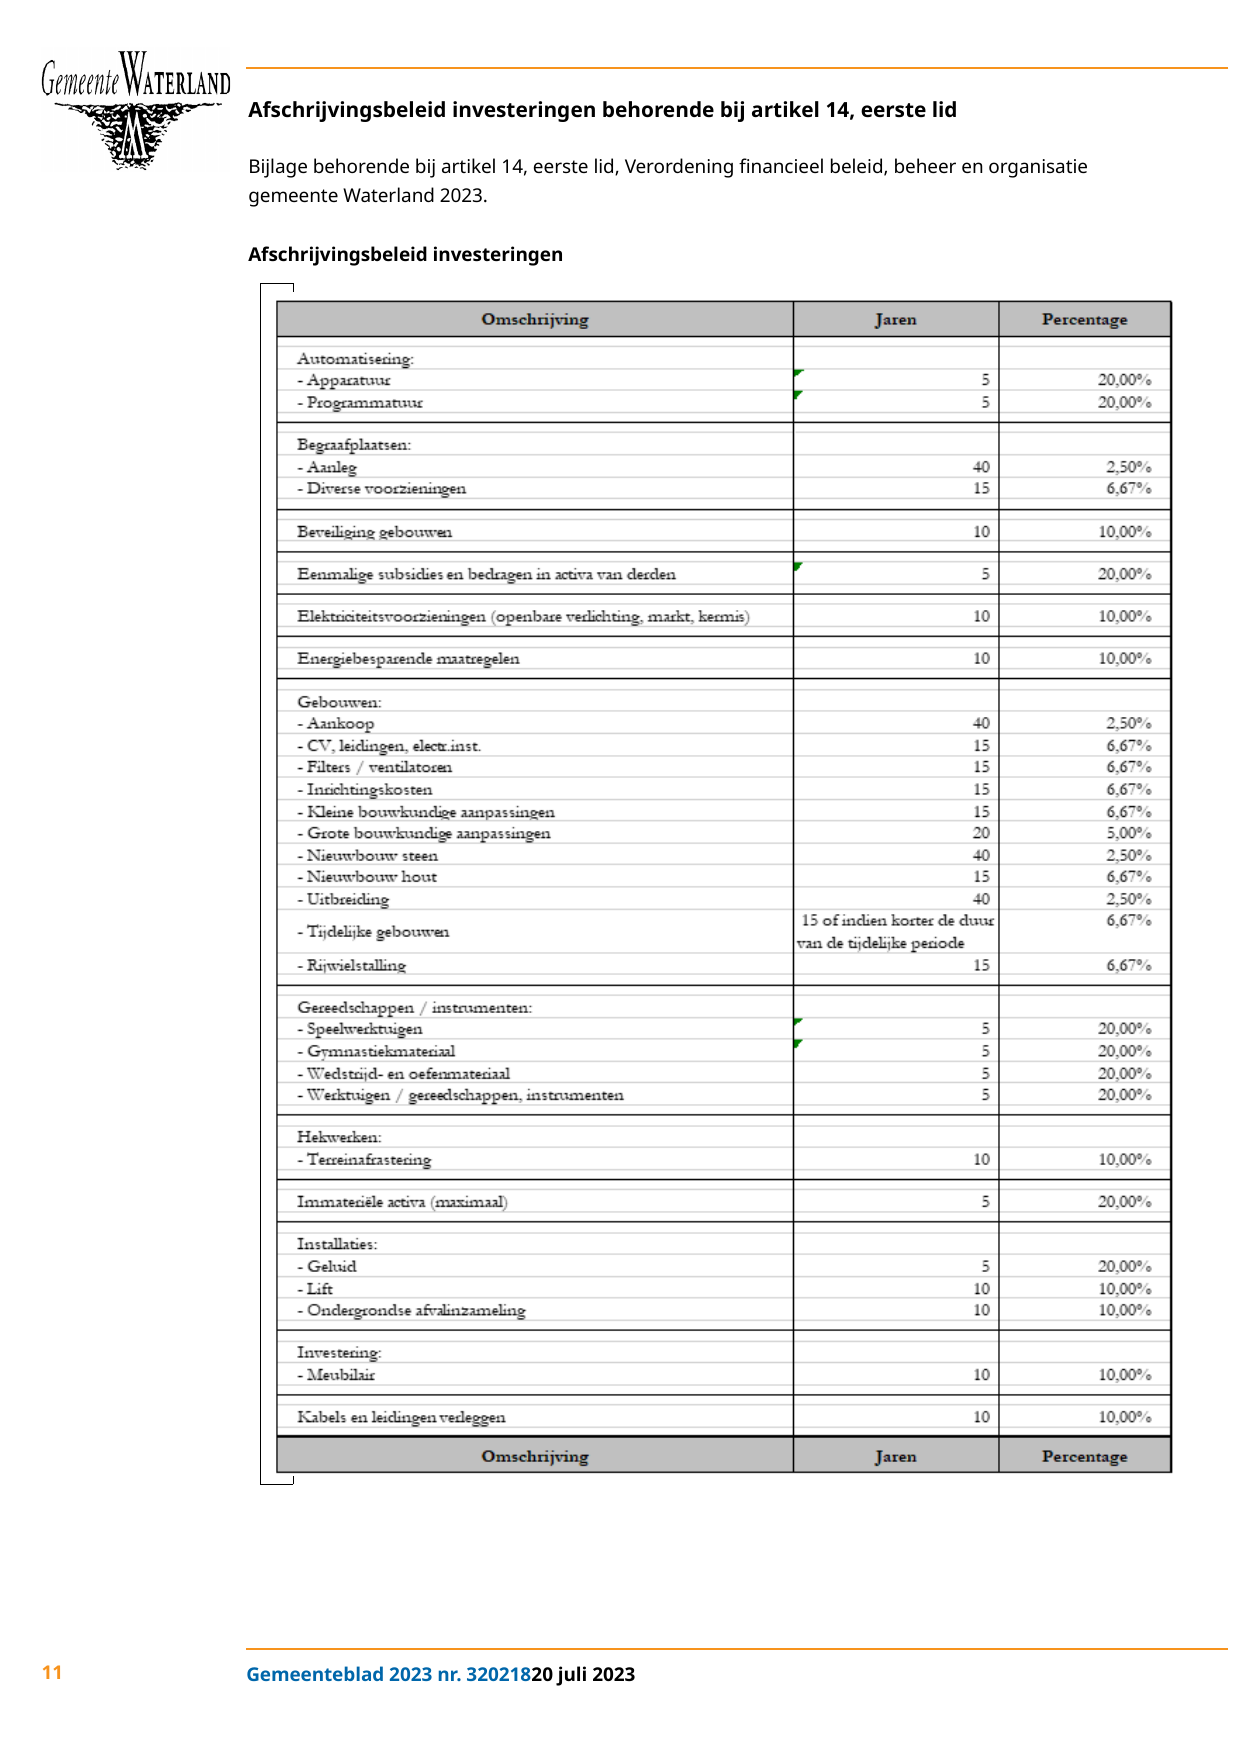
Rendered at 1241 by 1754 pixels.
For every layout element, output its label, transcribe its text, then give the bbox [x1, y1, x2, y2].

text Bijlage behorende bij artikel 14, eerste lid, Verordening financieel beleid, beheer en organisatie gemeente Waterland 2023. [248, 153, 1152, 208]
picture [41, 47, 231, 172]
text Afschrijvingsbeleid investeringen [248, 242, 1152, 267]
picture [268, 292, 1173, 1476]
text Afschrijvingsbeleid investeringen behorende bij artikel 14, eerste lid [248, 95, 1152, 123]
